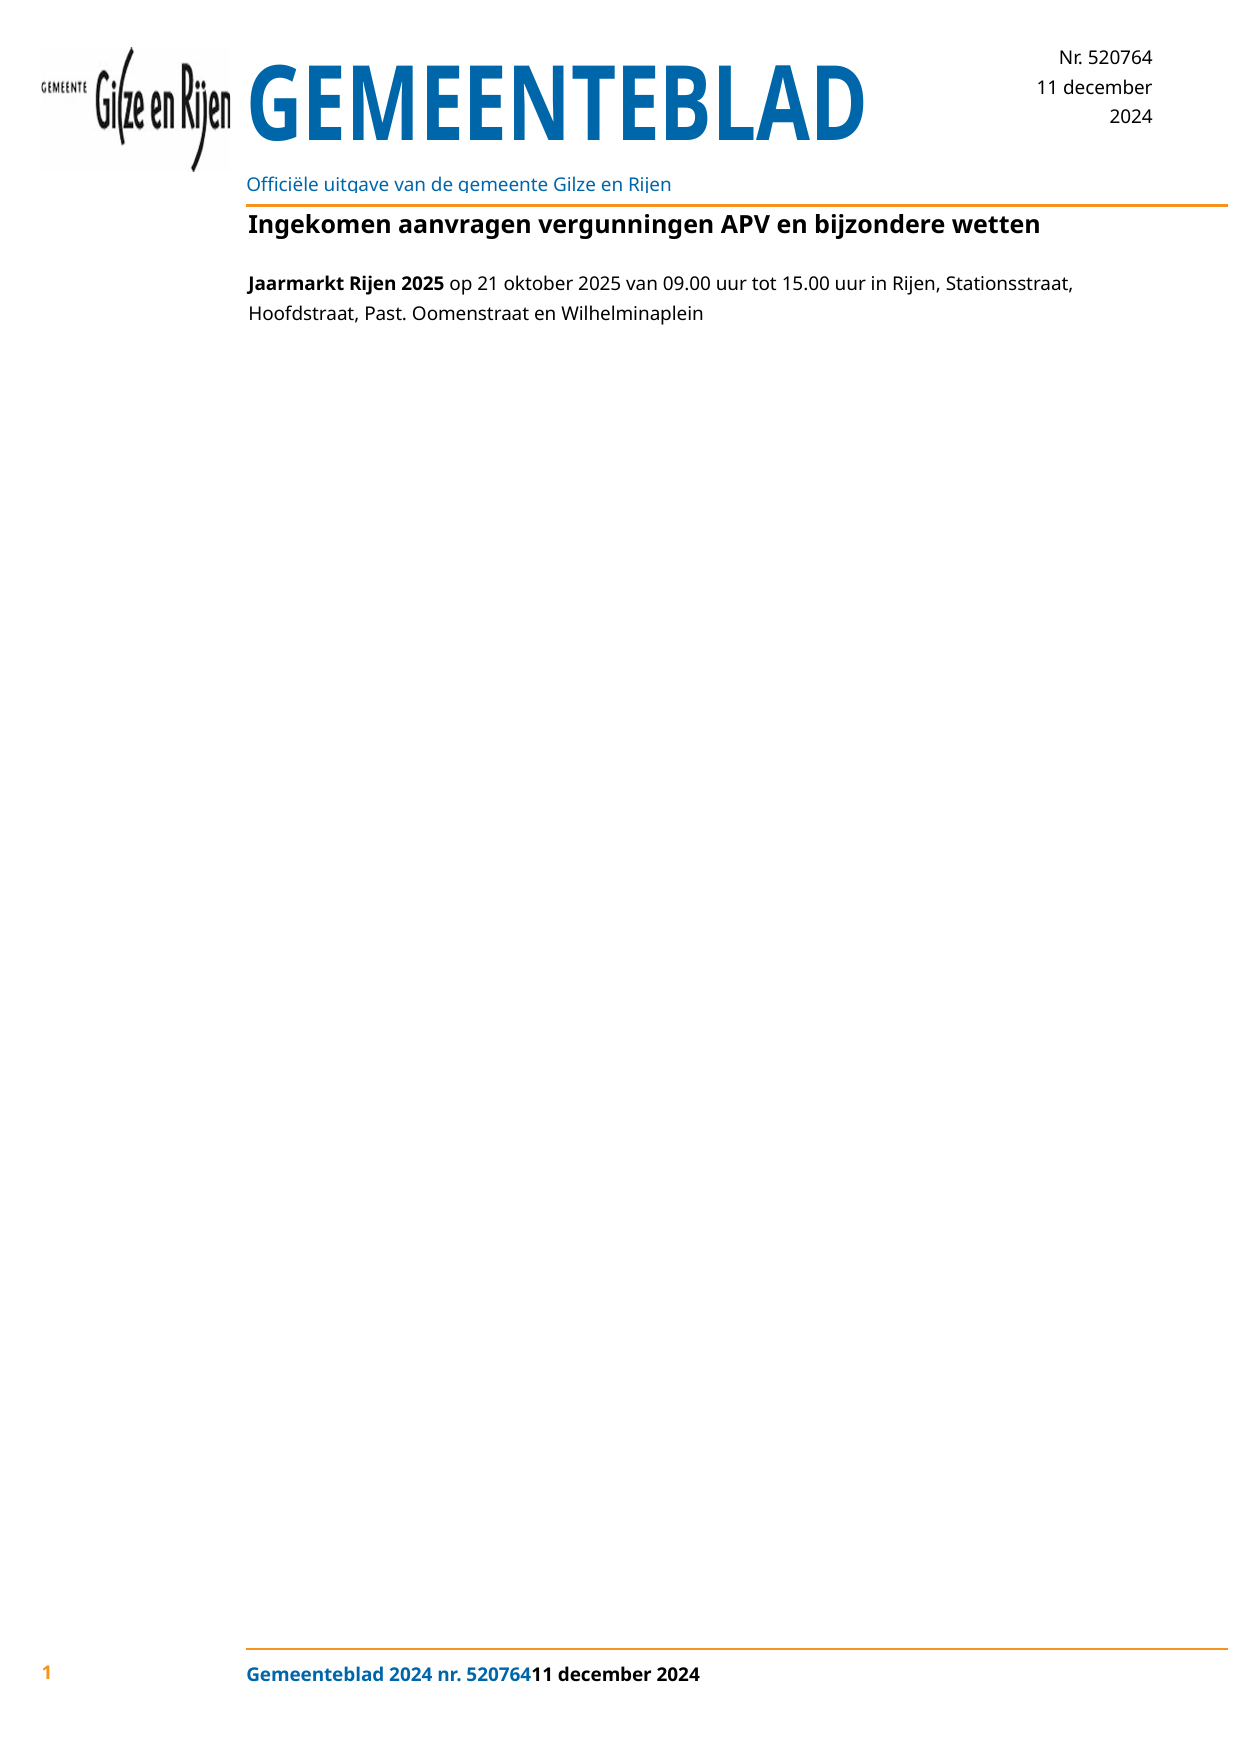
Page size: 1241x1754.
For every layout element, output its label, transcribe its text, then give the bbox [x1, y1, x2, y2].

text Jaarmarkt Rijen 2025 op 21 oktober 2025 van 09.00 uur tot 15.00 uur in Rijen, Stationsstraat, Hoofdstraat, Past. Oomenstraat en Wilhelminaplein [248, 270, 1152, 326]
text Ingekomen aanvragen vergunningen APV en bijzondere wetten [248, 207, 1152, 241]
picture [41, 47, 231, 172]
